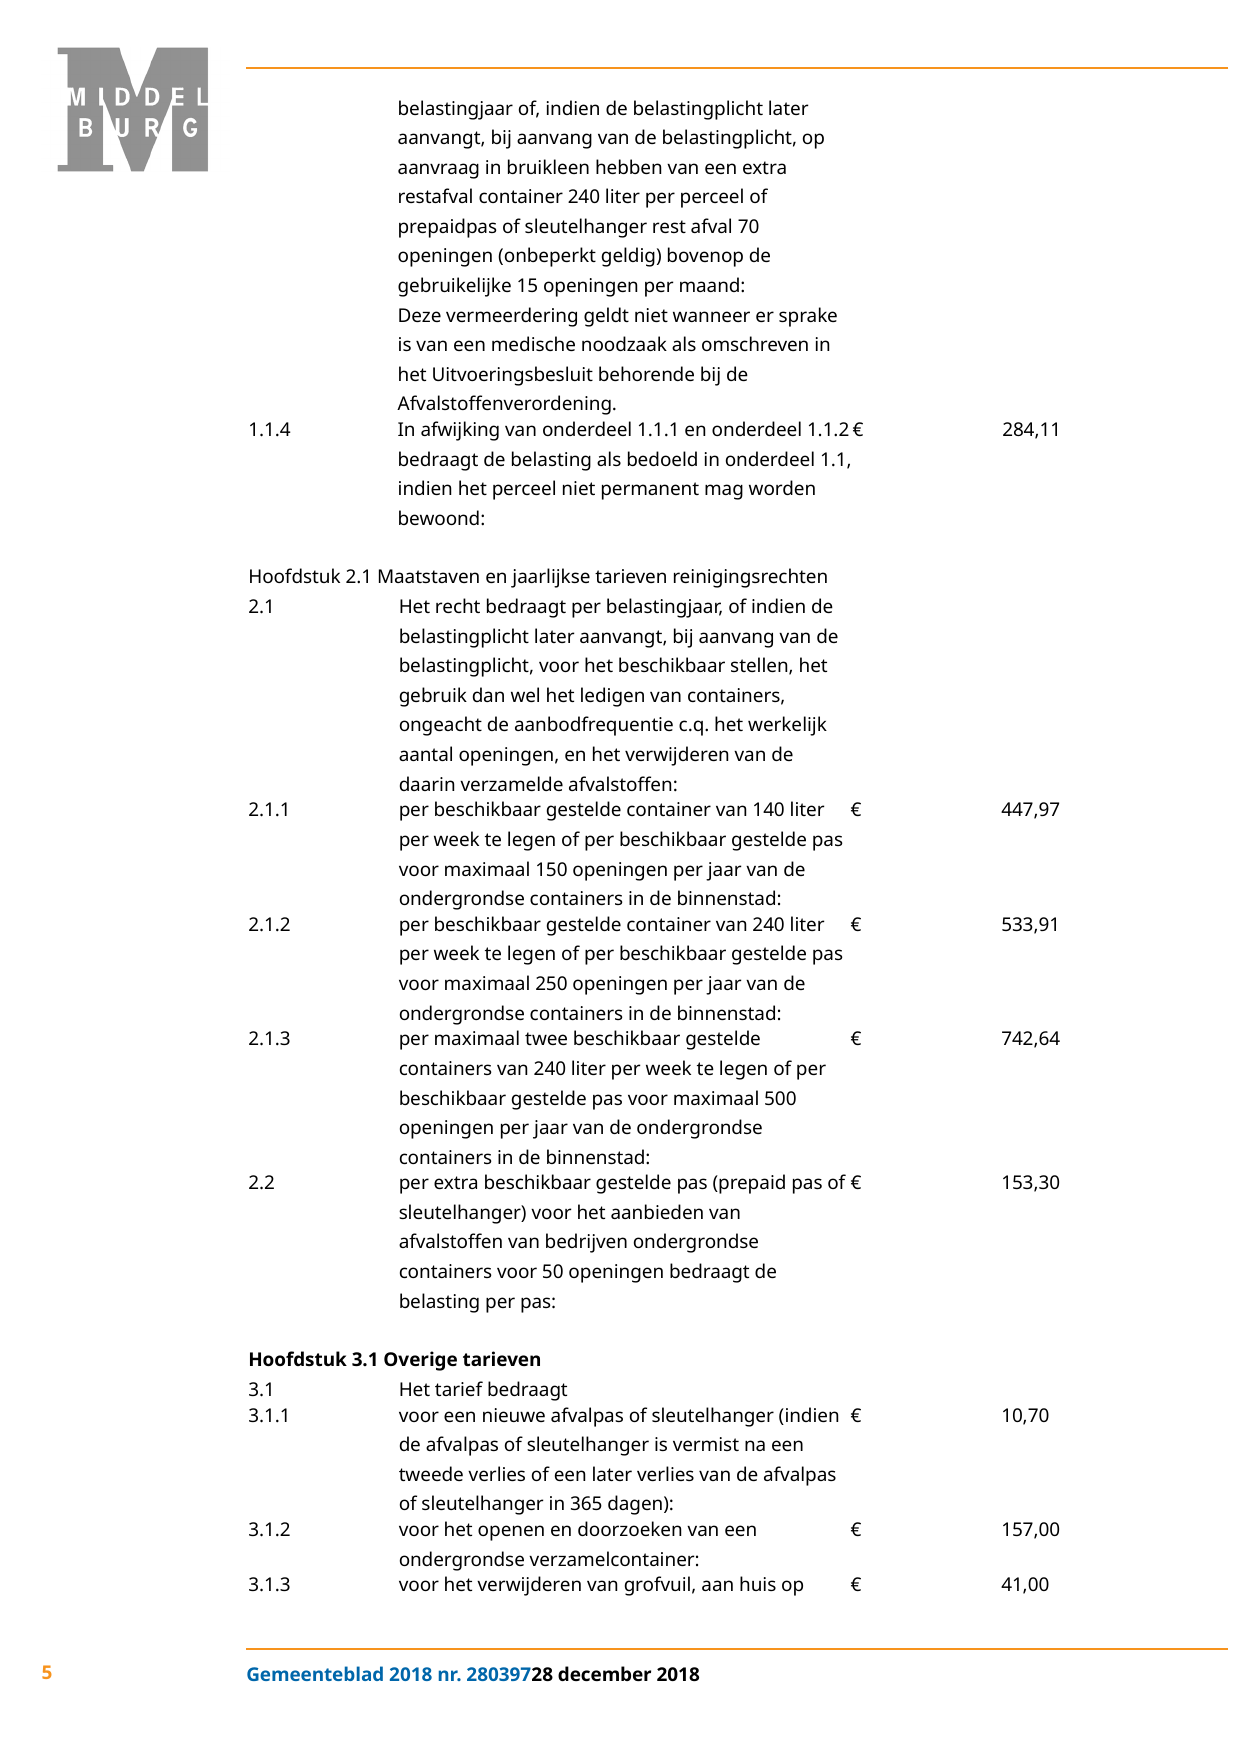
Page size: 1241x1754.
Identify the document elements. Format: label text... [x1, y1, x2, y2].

table_cell 2.1.3 [248, 1026, 398, 1169]
table_cell 533,91 [1001, 911, 1152, 1026]
table_cell per beschikbaar gestelde container van 140 liter per week te legen of per beschikbaar gestelde pas voor maximaal 150 openingen per jaar van de ondergrondse containers in de binnenstad: [399, 797, 850, 911]
table_header 3.1 [248, 1376, 398, 1402]
table_header Het tarief bedraagt [399, 1376, 850, 1402]
table_cell [1002, 95, 1152, 416]
table_cell [248, 95, 397, 416]
table_cell € [850, 1170, 1001, 1314]
table_header [850, 1376, 1001, 1402]
text Hoofdstuk 3.1 Overige tarieven [248, 1346, 1152, 1372]
table_cell voor het verwijderen van grofvuil, aan huis op [399, 1572, 850, 1597]
table_header [850, 593, 1001, 797]
table_cell per extra beschikbaar gestelde pas (prepaid pas of sleutelhanger) voor het aanbieden van afvalstoffen van bedrijven ondergrondse containers voor 50 openingen bedraagt de belasting per pas: [399, 1170, 850, 1314]
table_cell 2.1.1 [248, 797, 398, 911]
table_cell € [853, 416, 1002, 531]
picture [41, 47, 231, 172]
table_cell 447,97 [1001, 797, 1152, 911]
table_cell per beschikbaar gestelde container van 240 liter per week te legen of per beschikbaar gestelde pas voor maximaal 250 openingen per jaar van de ondergrondse containers in de binnenstad: [399, 911, 850, 1026]
table_cell 157,00 [1001, 1516, 1152, 1572]
table_cell € [850, 1516, 1001, 1572]
table_cell per maximaal twee beschikbaar gestelde containers van 240 liter per week te legen of per beschikbaar gestelde pas voor maximaal 500 openingen per jaar van de ondergrondse containers in de binnenstad: [399, 1026, 850, 1169]
table_cell 41,00 [1001, 1572, 1152, 1597]
table_header [1001, 1376, 1152, 1402]
table_cell 284,11 [1002, 416, 1152, 531]
table_cell € [850, 1572, 1001, 1597]
table_cell 10,70 [1001, 1402, 1152, 1516]
table_cell 742,64 [1001, 1026, 1152, 1169]
table_header Het recht bedraagt per belastingjaar, of indien de belastingplicht later aanvangt, bij aanvang van de belastingplicht, voor het beschikbaar stellen, het gebruik dan wel het ledigen van containers, ongeacht de aanbodfrequentie c.q. het werkelijk aantal openingen, en het verwijderen van de daarin verzamelde afvalstoffen: [399, 593, 850, 797]
table_cell 1.1.4 [248, 416, 397, 531]
table_header 2.1 [248, 593, 398, 797]
table_cell € [850, 911, 1001, 1026]
table_cell 3.1.3 [248, 1572, 398, 1597]
text Hoofdstuk 2.1 Maatstaven en jaarlijkse tarieven reinigingsrechten [248, 564, 1152, 589]
table_cell 3.1.2 [248, 1516, 398, 1572]
table_cell 2.2 [248, 1170, 398, 1314]
table_cell € [850, 1402, 1001, 1516]
table_header [1001, 593, 1152, 797]
table_cell 153,30 [1001, 1170, 1152, 1314]
table_cell € [850, 797, 1001, 911]
table_cell € [850, 1026, 1001, 1169]
table_cell belastingjaar of, indien de belastingplicht later aanvangt, bij aanvang van de belastingplicht, op aanvraag in bruikleen hebben van een extra restafval container 240 liter per perceel of prepaidpas of sleutelhanger rest afval 70 openingen (onbeperkt geldig) bovenop de gebruikelijke 15 openingen per maand: Deze vermeerdering geldt niet wanneer er sprake is van een medische noodzaak als omschreven in het Uitvoeringsbesluit behorende bij de Afvalstoffenverordening. [398, 95, 852, 416]
table_cell [853, 95, 1002, 416]
table_cell voor een nieuwe afvalpas of sleutelhanger (indien de afvalpas of sleutelhanger is vermist na een tweede verlies of een later verlies van de afvalpas of sleutelhanger in 365 dagen): [399, 1402, 850, 1516]
table_cell In afwijking van onderdeel 1.1.1 en onderdeel 1.1.2 bedraagt de belasting als bedoeld in onderdeel 1.1, indien het perceel niet permanent mag worden bewoond: [398, 416, 852, 531]
table_cell voor het openen en doorzoeken van een ondergrondse verzamelcontainer: [399, 1516, 850, 1572]
table_cell 3.1.1 [248, 1402, 398, 1516]
table_cell 2.1.2 [248, 911, 398, 1026]
